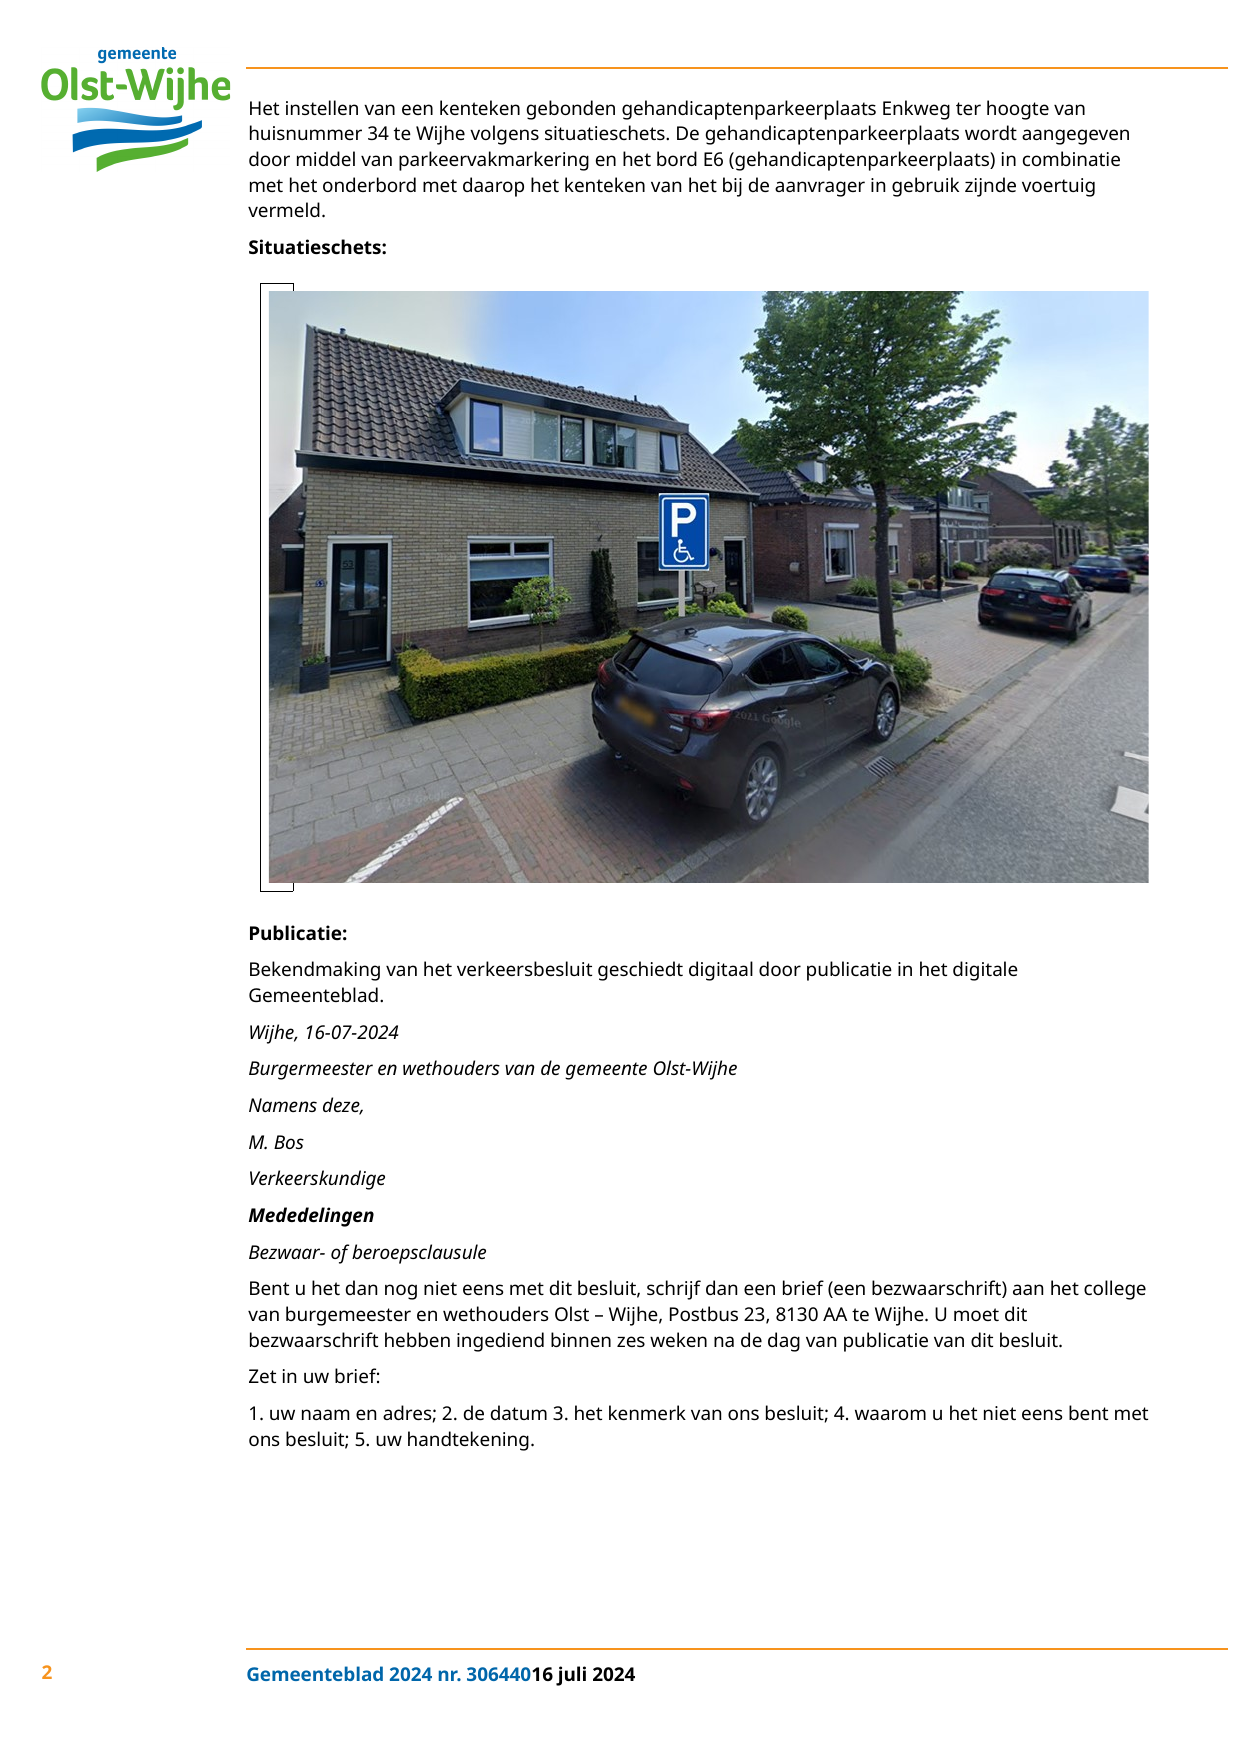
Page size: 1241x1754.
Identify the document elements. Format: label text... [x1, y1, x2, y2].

text Namens deze, [248, 1092, 1152, 1118]
picture [268, 291, 1149, 883]
text Bent u het dan nog niet eens met dit besluit, schrijf dan een brief (een bezwaarschrift) aan het college van burgemeester en wethouders Olst – Wijhe, Postbus 23, 8130 AA te Wijhe. U moet dit bezwaarschrift hebben ingediend binnen zes weken na de dag van publicatie van dit besluit. [248, 1276, 1152, 1353]
picture [41, 47, 231, 172]
text Zet in uw brief: [248, 1364, 1152, 1389]
text Verkeerskundige [248, 1166, 1152, 1191]
text Situatieschets: [248, 234, 1152, 260]
text Burgermeester en wethouders van de gemeente Olst-Wijhe [248, 1056, 1152, 1081]
text M. Bos [248, 1129, 1152, 1154]
text Bekendmaking van het verkeersbesluit geschiedt digitaal door publicatie in het digitale Gemeenteblad. [248, 956, 1152, 1008]
text Publicatie: [248, 920, 1152, 946]
text Wijhe, 16-07-2024 [248, 1019, 1152, 1044]
text Bezwaar- of beroepsclausule [248, 1239, 1152, 1264]
text 1. uw naam en adres; 2. de datum 3. het kenmerk van ons besluit; 4. waarom u het niet eens bent met ons besluit; 5. uw handtekening. [248, 1400, 1152, 1452]
text Mededelingen [248, 1202, 1152, 1228]
text Het instellen van een kenteken gebonden gehandicaptenparkeerplaats Enkweg ter hoogte van huisnummer 34 te Wijhe volgens situatieschets. De gehandicaptenparkeerplaats wordt aangegeven door middel van parkeervakmarkering en het bord E6 (gehandicaptenparkeerplaats) in combinatie met het onderbord met daarop het kenteken van het bij de aanvrager in gebruik zijnde voertuig vermeld. [248, 95, 1152, 223]
